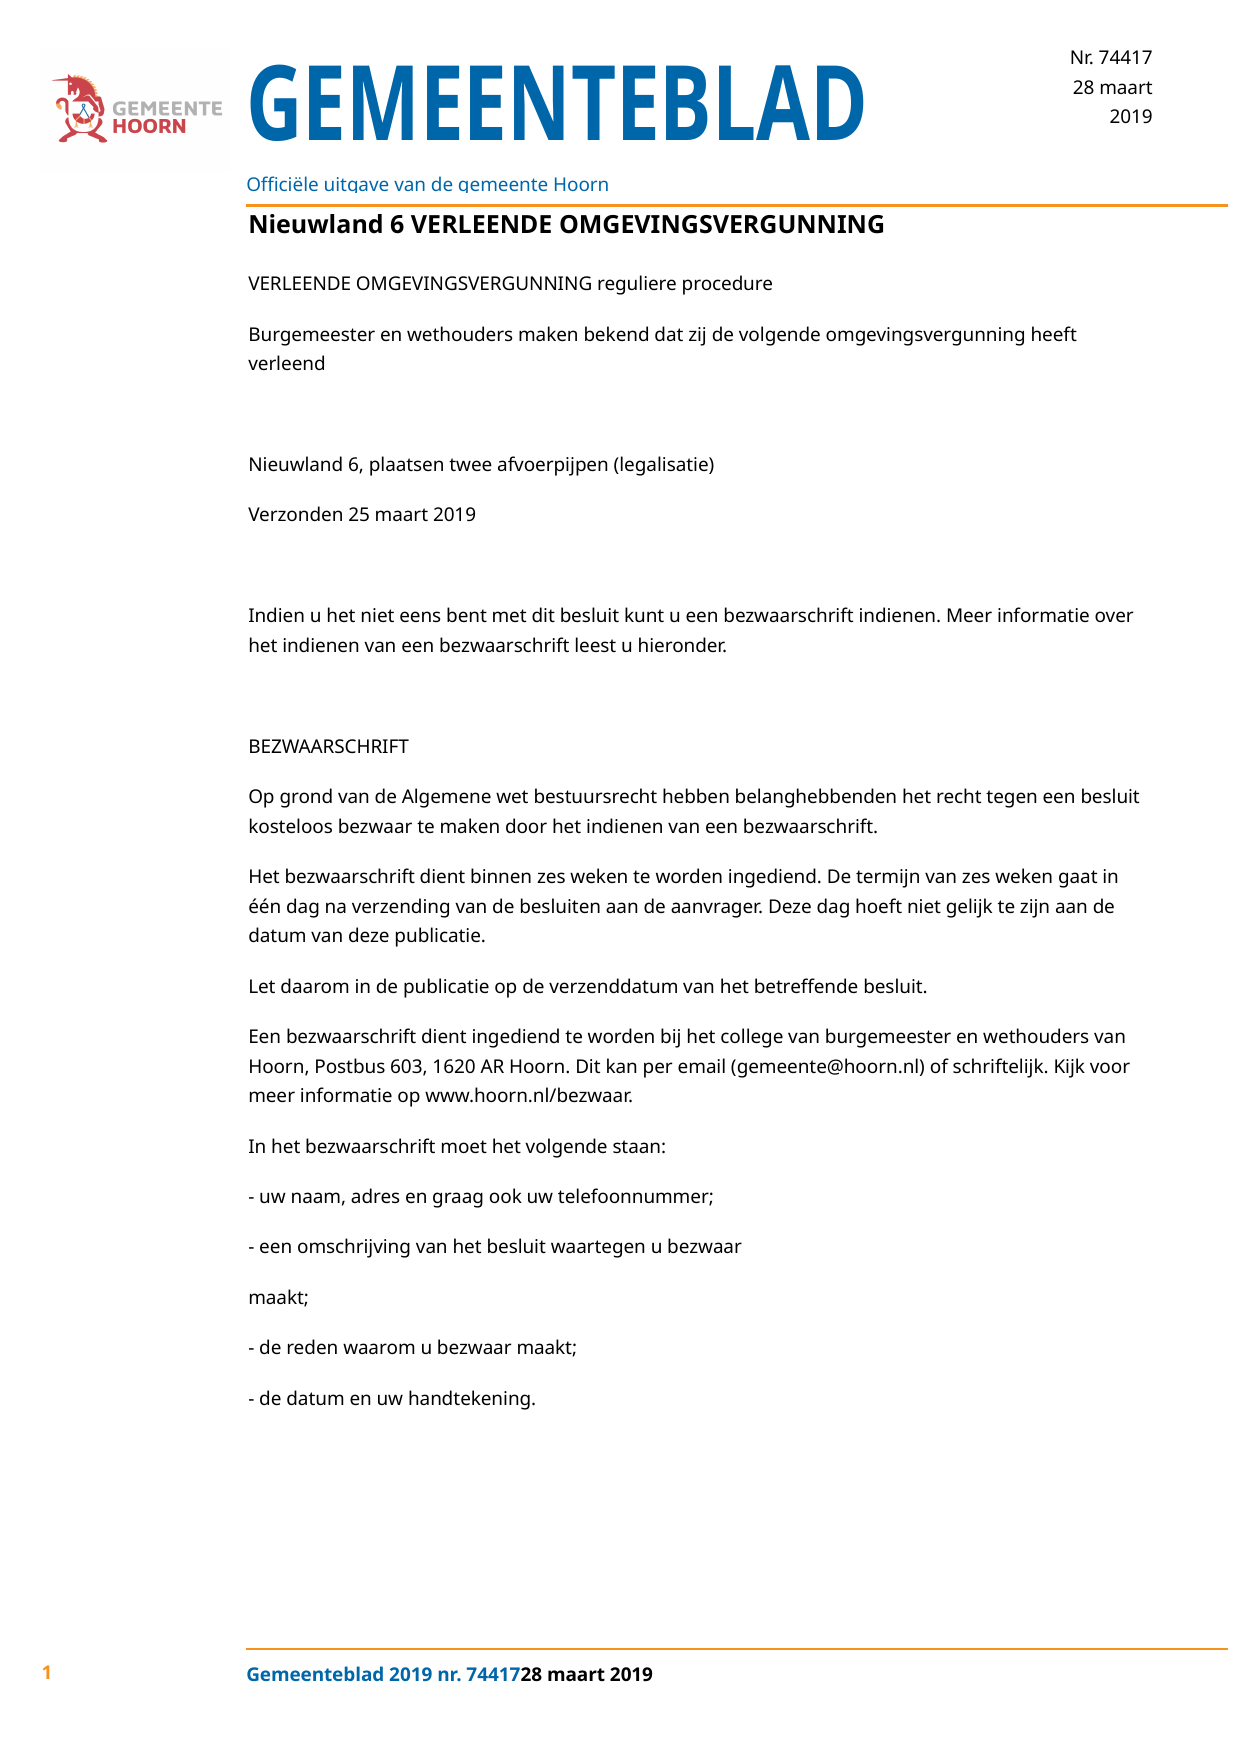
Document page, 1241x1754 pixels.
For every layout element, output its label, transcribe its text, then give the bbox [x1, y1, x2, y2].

text Indien u het niet eens bent met dit besluit kunt u een bezwaarschrift indienen. Meer informatie over het indienen van een bezwaarschrift leest u hieronder. [248, 602, 1152, 658]
text Burgemeester en wethouders maken bekend dat zij de volgende omgevingsvergunning heeft verleend [248, 321, 1152, 376]
text - de datum en uw handtekening. [248, 1385, 1152, 1411]
text BEZWAARSCHRIFT [248, 733, 1152, 758]
text Nieuwland 6, plaatsen twee afvoerpijpen (legalisatie) [248, 451, 1152, 477]
text - een omschrijving van het besluit waartegen u bezwaar [248, 1234, 1152, 1259]
text Let daarom in de publicatie op de verzenddatum van het betreffende besluit. [248, 973, 1152, 998]
text - uw naam, adres en graag ook uw telefoonnummer; [248, 1183, 1152, 1209]
text - de reden waarom u bezwaar maakt; [248, 1334, 1152, 1360]
text Een bezwaarschrift dient ingediend te worden bij het college van burgemeester en wethouders van Hoorn, Postbus 603, 1620 AR Hoorn. Dit kan per email (gemeente@hoorn.nl) of schriftelijk. Kijk voor meer informatie op www.hoorn.nl/bezwaar. [248, 1023, 1152, 1108]
text maakt; [248, 1284, 1152, 1310]
text VERLEENDE OMGEVINGSVERGUNNING reguliere procedure [248, 270, 1152, 296]
text Verzonden 25 maart 2019 [248, 502, 1152, 527]
text Het bezwaarschrift dient binnen zes weken te worden ingediend. De termijn van zes weken gaat in één dag na verzending van de besluiten aan de aanvrager. Deze dag hoeft niet gelijk te zijn aan de datum van deze publicatie. [248, 863, 1152, 948]
text In het bezwaarschrift moet het volgende staan: [248, 1133, 1152, 1158]
picture [41, 47, 231, 172]
text Nieuwland 6 VERLEENDE OMGEVINGSVERGUNNING [248, 207, 1152, 241]
text Op grond van de Algemene wet bestuursrecht hebben belanghebbenden het recht tegen een besluit kosteloos bezwaar te maken door het indienen van een bezwaarschrift. [248, 783, 1152, 838]
